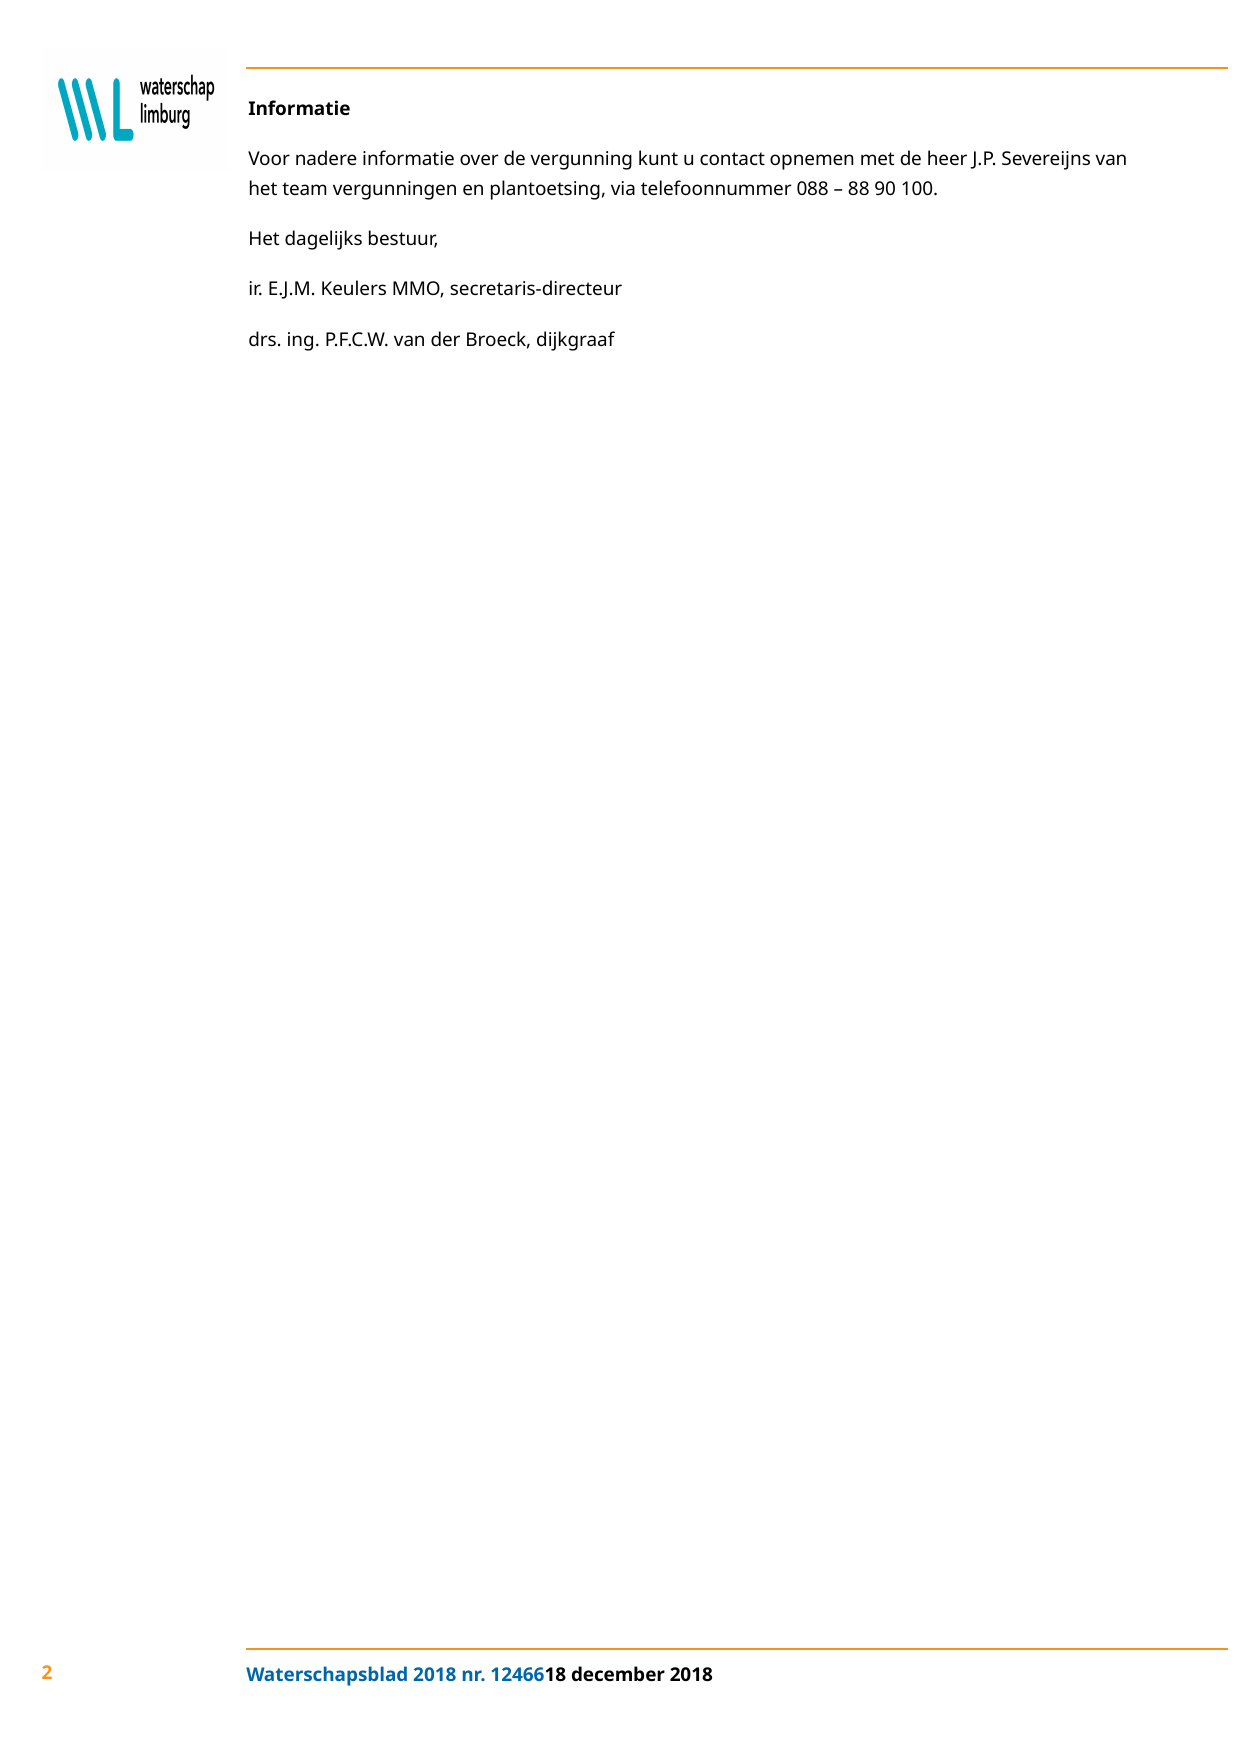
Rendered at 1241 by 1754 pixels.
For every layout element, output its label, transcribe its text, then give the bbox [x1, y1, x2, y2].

text drs. ing. P.F.C.W. van der Broeck, dijkgraaf [248, 326, 1152, 352]
text Het dagelijks bestuur, [248, 225, 1152, 251]
text ir. E.J.M. Keulers MMO, secretaris-directeur [248, 276, 1152, 301]
text Informatie [248, 95, 1152, 121]
picture [41, 47, 231, 172]
text Voor nadere informatie over de vergunning kunt u contact opnemen met de heer J.P. Severeijns van het team vergunningen en plantoetsing, via telefoonnummer 088 – 88 90 100. [248, 145, 1152, 201]
